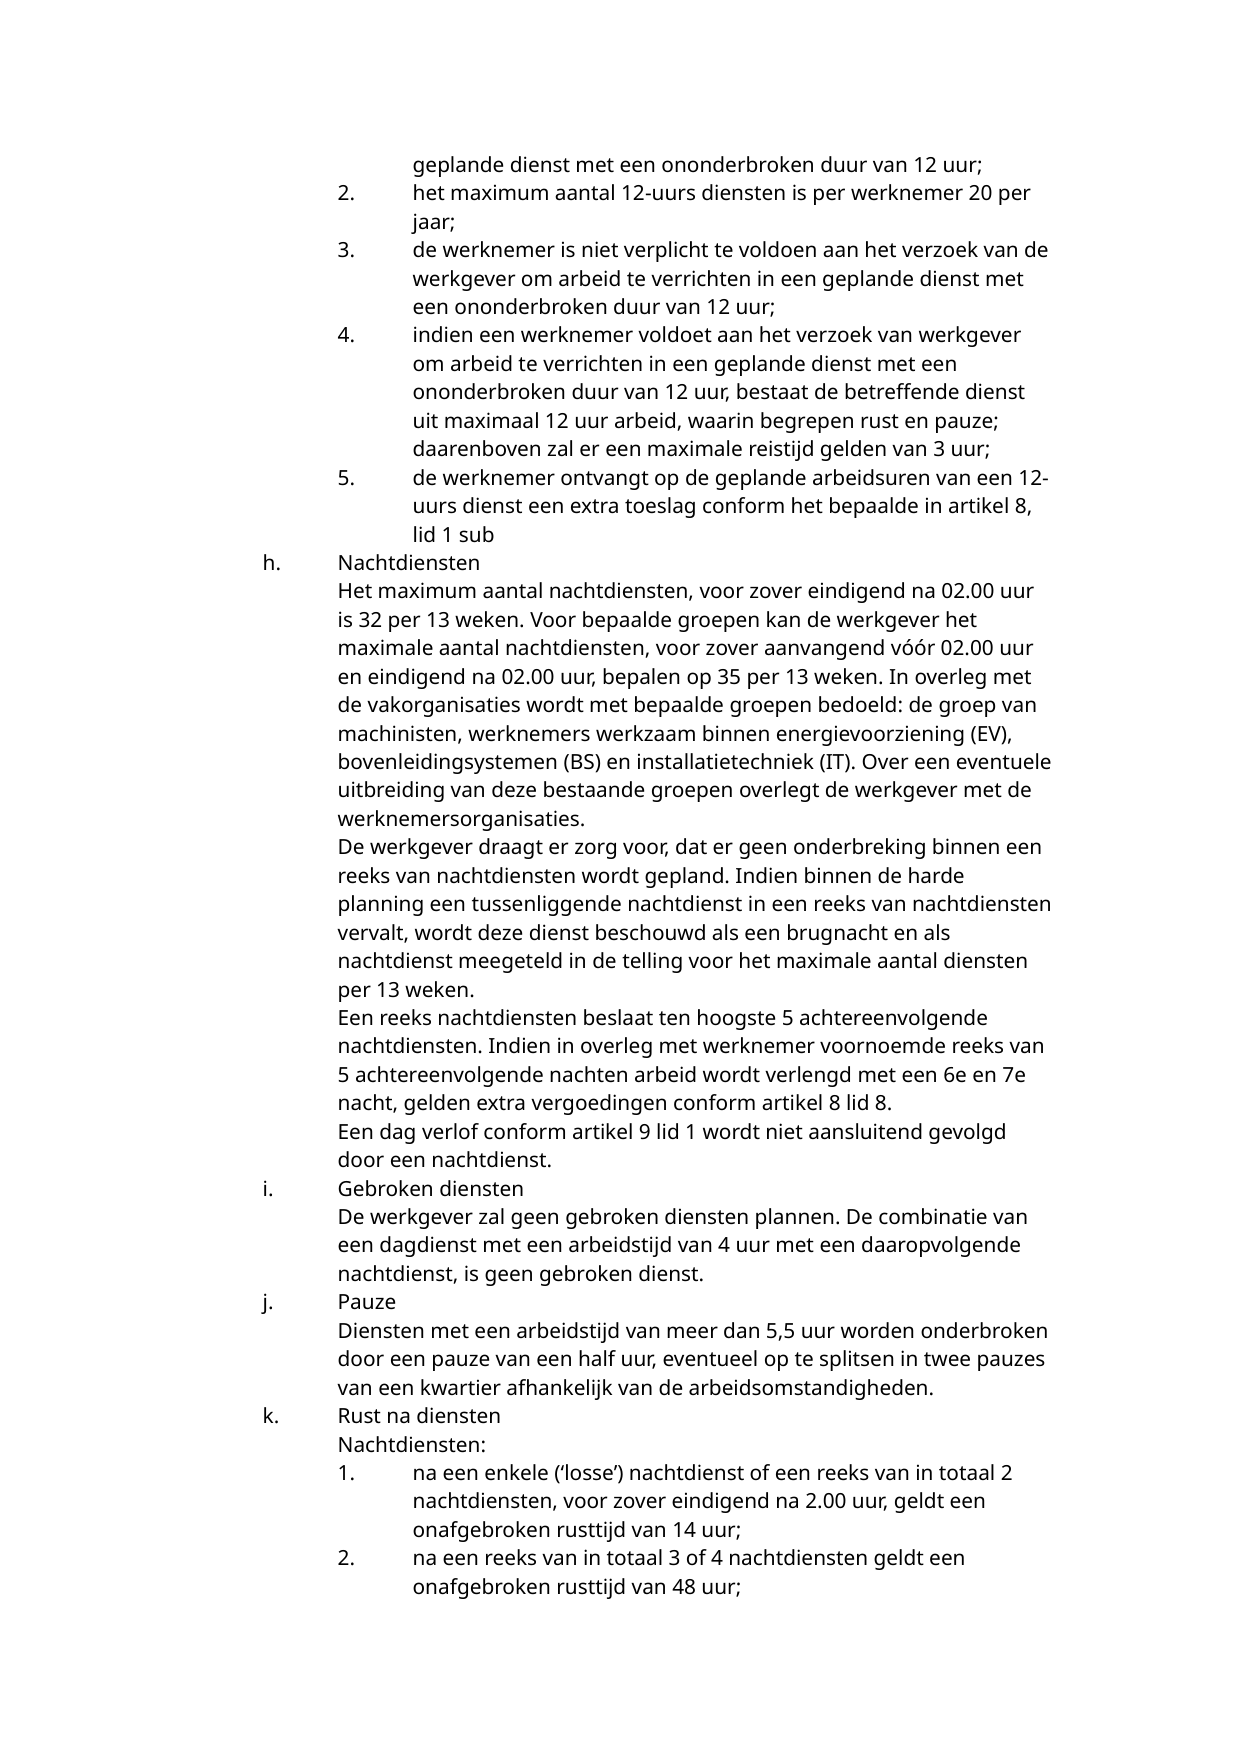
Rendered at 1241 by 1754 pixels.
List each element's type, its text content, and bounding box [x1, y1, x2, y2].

list indien een werknemer voldoet aan het verzoek van werkgever om arbeid te verrichten in een geplande dienst met een ononderbroken duur van 12 uur, bestaat de betreffende dienst uit maximaal 12 uur arbeid, waarin begrepen rust en pauze; daarenboven zal er een maximale reistijd gelden van 3 uur; [337, 321, 1053, 463]
list Pauze [262, 1287, 1053, 1316]
list de werknemer is niet verplicht te voldoen aan het verzoek van de werkgever om arbeid te verrichten in een geplande dienst met een ononderbroken duur van 12 uur; [337, 235, 1053, 321]
list Nachtdiensten [262, 548, 1053, 577]
list na een enkele (‘losse’) nachtdienst of een reeks van in totaal 2 nachtdiensten, voor zover eindigend na 2.00 uur, geldt een onafgebroken rusttijd van 14 uur; [337, 1458, 1053, 1543]
list Een dag verlof conform artikel 9 lid 1 wordt niet aansluitend gevolgd door een nachtdienst. [262, 1117, 1053, 1174]
list De werkgever zal geen gebroken diensten plannen. De combinatie van een dagdienst met een arbeidstijd van 4 uur met een daaropvolgende nachtdienst, is geen gebroken dienst. [262, 1202, 1053, 1287]
list de werknemer ontvangt op de geplande arbeidsuren van een 12-uurs dienst een extra toeslag conform het bepaalde in artikel 8, lid 1 sub [337, 463, 1053, 548]
list geplande dienst met een ononderbroken duur van 12 uur; [337, 150, 1053, 178]
list Diensten met een arbeidstijd van meer dan 5,5 uur worden onderbroken door een pauze van een half uur, eventueel op te splitsen in twee pauzes van een kwartier afhankelijk van de arbeidsomstandigheden. [262, 1316, 1053, 1401]
list Rust na diensten [262, 1401, 1053, 1430]
list Een reeks nachtdiensten beslaat ten hoogste 5 achtereenvolgende nachtdiensten. Indien in overleg met werknemer voornoemde reeks van 5 achtereenvolgende nachten arbeid wordt verlengd met een 6e en 7e nacht, gelden extra vergoedingen conform artikel 8 lid 8. [262, 1003, 1053, 1117]
list het maximum aantal 12-uurs diensten is per werknemer 20 per jaar; [337, 178, 1053, 235]
list Het maximum aantal nachtdiensten, voor zover eindigend na 02.00 uur is 32 per 13 weken. Voor bepaalde groepen kan de werkgever het maximale aantal nachtdiensten, voor zover aanvangend vóór 02.00 uur en eindigend na 02.00 uur, bepalen op 35 per 13 weken. In overleg met de vakorganisaties wordt met bepaalde groepen bedoeld: de groep van machinisten, werknemers werkzaam binnen energievoorziening (EV), bovenleidingsystemen (BS) en installatietechniek (IT). Over een eventuele uitbreiding van deze bestaande groepen overlegt de werkgever met de werknemersorganisaties. [262, 577, 1053, 832]
list Gebroken diensten [262, 1174, 1053, 1202]
list Nachtdiensten: [262, 1430, 1053, 1458]
list De werkgever draagt er zorg voor, dat er geen onderbreking binnen een reeks van nachtdiensten wordt gepland. Indien binnen de harde planning een tussenliggende nachtdienst in een reeks van nachtdiensten vervalt, wordt deze dienst beschouwd als een brugnacht en als nachtdienst meegeteld in de telling voor het maximale aantal diensten per 13 weken. [262, 832, 1053, 1003]
list na een reeks van in totaal 3 of 4 nachtdiensten geldt een onafgebroken rusttijd van 48 uur; [337, 1543, 1053, 1600]
